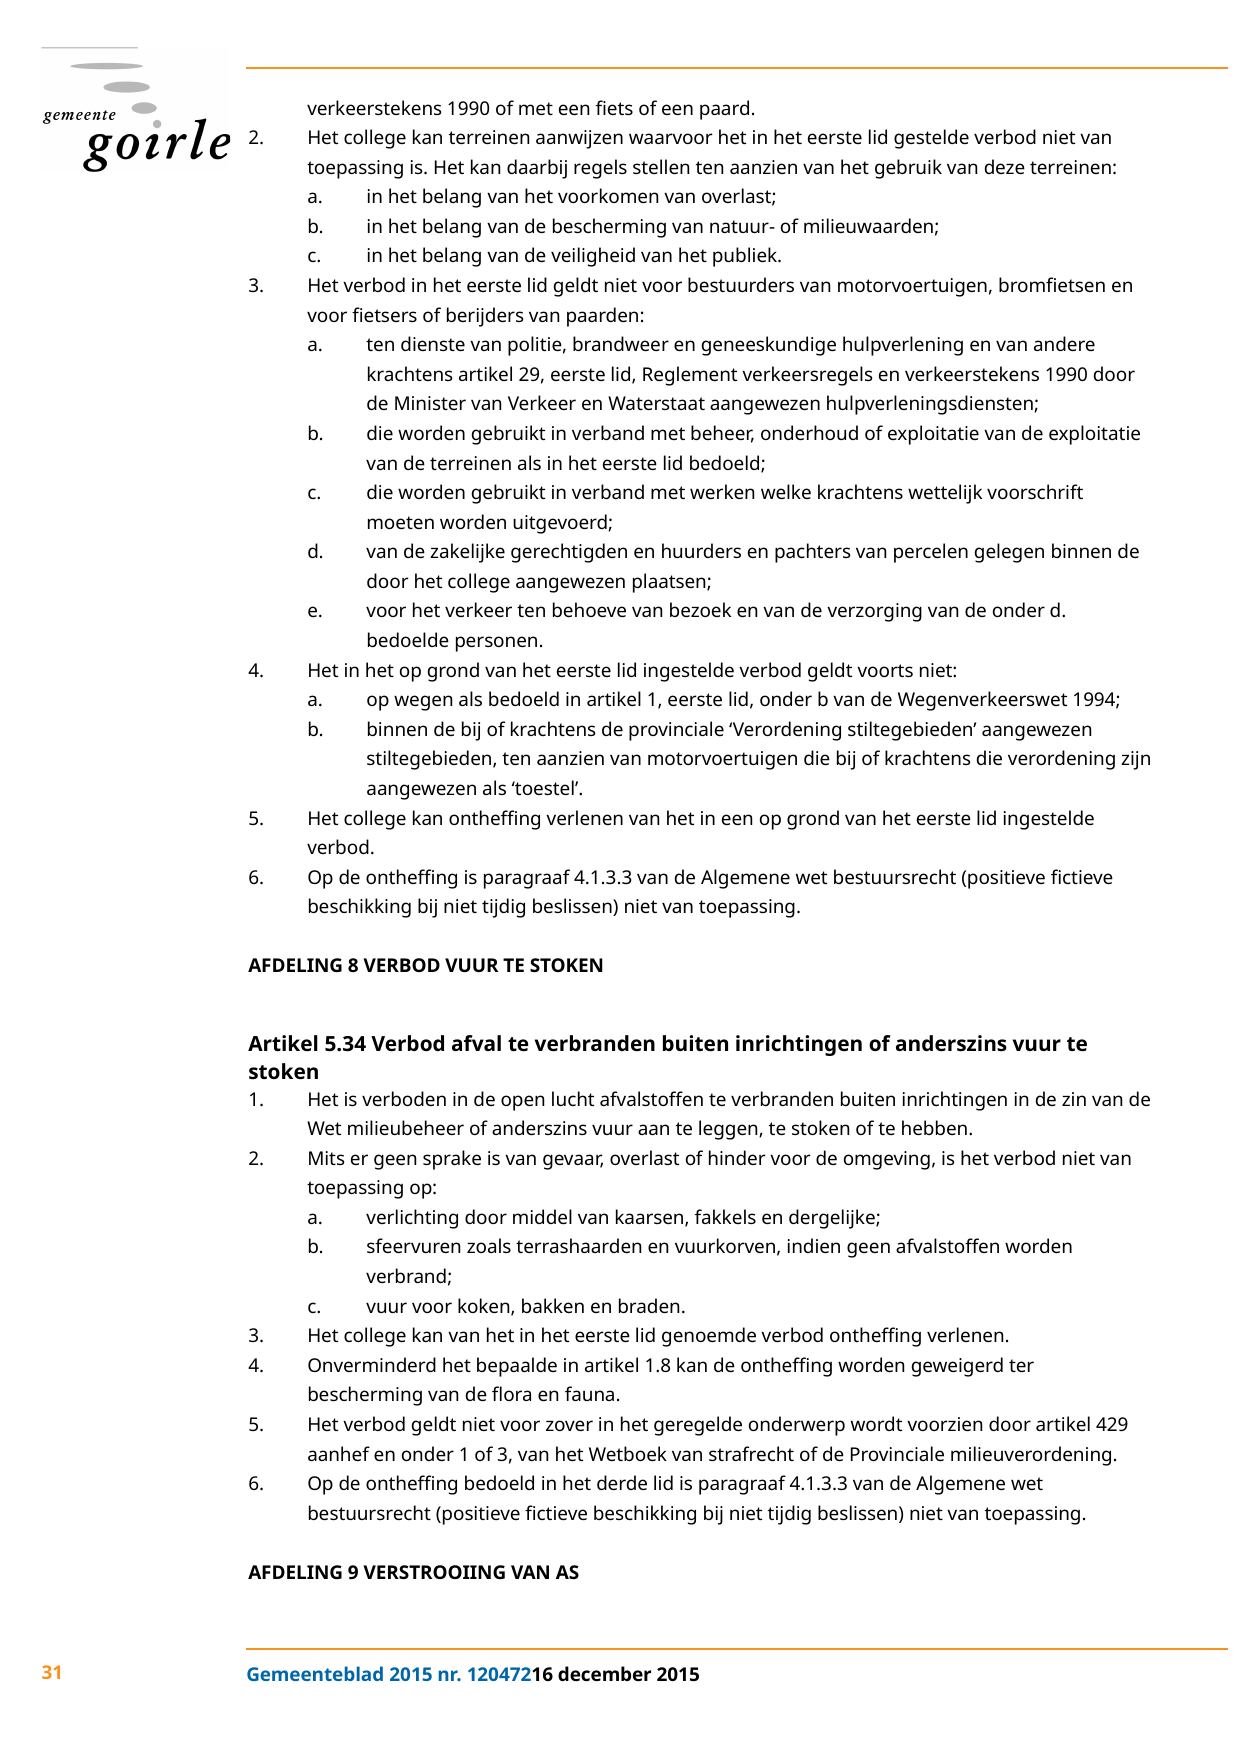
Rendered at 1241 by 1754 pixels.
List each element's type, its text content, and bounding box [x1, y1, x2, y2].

list binnen de bij of krachtens de provinciale ‘Verordening stiltegebieden’ aangewezen stiltegebieden, ten aanzien van motorvoertuigen die bij of krachtens die verordening zijn aangewezen als ‘toestel’. [307, 716, 1152, 801]
list Het college kan terreinen aanwijzen waarvoor het in het eerste lid gestelde verbod niet van toepassing is. Het kan daarbij regels stellen ten aanzien van het gebruik van deze terreinen: [248, 124, 1152, 180]
list Het verbod in het eerste lid geldt niet voor bestuurders van motorvoertuigen, bromfietsen en voor fietsers of berijders van paarden: [248, 272, 1152, 328]
list Op de ontheffing bedoeld in het derde lid is paragraaf 4.1.3.3 van de Algemene wet bestuursrecht (positieve fictieve beschikking bij niet tijdig beslissen) niet van toepassing. [248, 1470, 1152, 1526]
list voor het verkeer ten behoeve van bezoek en van de verzorging van de onder d. bedoelde personen. [307, 598, 1152, 653]
list op wegen als bedoeld in artikel 1, eerste lid, onder b van de Wegenverkeerswet 1994; [307, 686, 1152, 712]
list in het belang van de veiligheid van het publiek. [307, 243, 1152, 268]
list in het belang van de bescherming van natuur- of milieuwaarden; [307, 213, 1152, 239]
list ten dienste van politie, brandweer en geneeskundige hulpverlening en van andere krachtens artikel 29, eerste lid, Reglement verkeersregels en verkeerstekens 1990 door de Minister van Verkeer en Waterstaat aangewezen hulpverleningsdiensten; [307, 331, 1152, 416]
list die worden gebruikt in verband met beheer, onderhoud of exploitatie van de exploitatie van de terreinen als in het eerste lid bedoeld; [307, 420, 1152, 476]
list Het verbod geldt niet voor zover in het geregelde onderwerp wordt voorzien door artikel 429 aanhef en onder 1 of 3, van het Wetboek van strafrecht of de Provinciale milieuverordening. [248, 1411, 1152, 1466]
list Het is verboden in de open lucht afvalstoffen te verbranden buiten inrichtingen in de zin van de Wet milieubeheer of anderszins vuur aan te leggen, te stoken of te hebben. [248, 1086, 1152, 1141]
list Onverminderd het bepaalde in artikel 1.8 kan de ontheffing worden geweigerd ter bescherming van de flora en fauna. [248, 1352, 1152, 1407]
list verlichting door middel van kaarsen, fakkels en dergelijke; [307, 1204, 1152, 1230]
list Het in het op grond van het eerste lid ingestelde verbod geldt voorts niet: [248, 657, 1152, 683]
list Mits er geen sprake is van gevaar, overlast of hinder voor de omgeving, is het verbod niet van toepassing op: [248, 1145, 1152, 1200]
list die worden gebruikt in verband met werken welke krachtens wettelijk voorschrift moeten worden uitgevoerd; [307, 479, 1152, 535]
list sfeervuren zoals terrashaarden en vuurkorven, indien geen afvalstoffen worden verbrand; [307, 1234, 1152, 1289]
text AFDELING 9 VERSTROOIING VAN AS [248, 1559, 1152, 1585]
list in het belang van het voorkomen van overlast; [307, 183, 1152, 209]
list vuur voor koken, bakken en braden. [307, 1293, 1152, 1318]
list Het college kan ontheffing verlenen van het in een op grond van het eerste lid ingestelde verbod. [248, 805, 1152, 860]
list van de zakelijke gerechtigden en huurders en pachters van percelen gelegen binnen de door het college aangewezen plaatsen; [307, 538, 1152, 594]
list Op de ontheffing is paragraaf 4.1.3.3 van de Algemene wet bestuursrecht (positieve fictieve beschikking bij niet tijdig beslissen) niet van toepassing. [248, 864, 1152, 919]
text AFDELING 8 VERBOD VUUR TE STOKEN [248, 953, 1152, 978]
list Het college kan van het in het eerste lid genoemde verbod ontheffing verlenen. [248, 1322, 1152, 1348]
picture [41, 47, 231, 172]
text Artikel 5.34 Verbod afval te verbranden buiten inrichtingen of anderszins vuur te stoken [248, 1029, 1152, 1086]
list verkeerstekens 1990 of met een fiets of een paard. [248, 95, 1152, 121]
